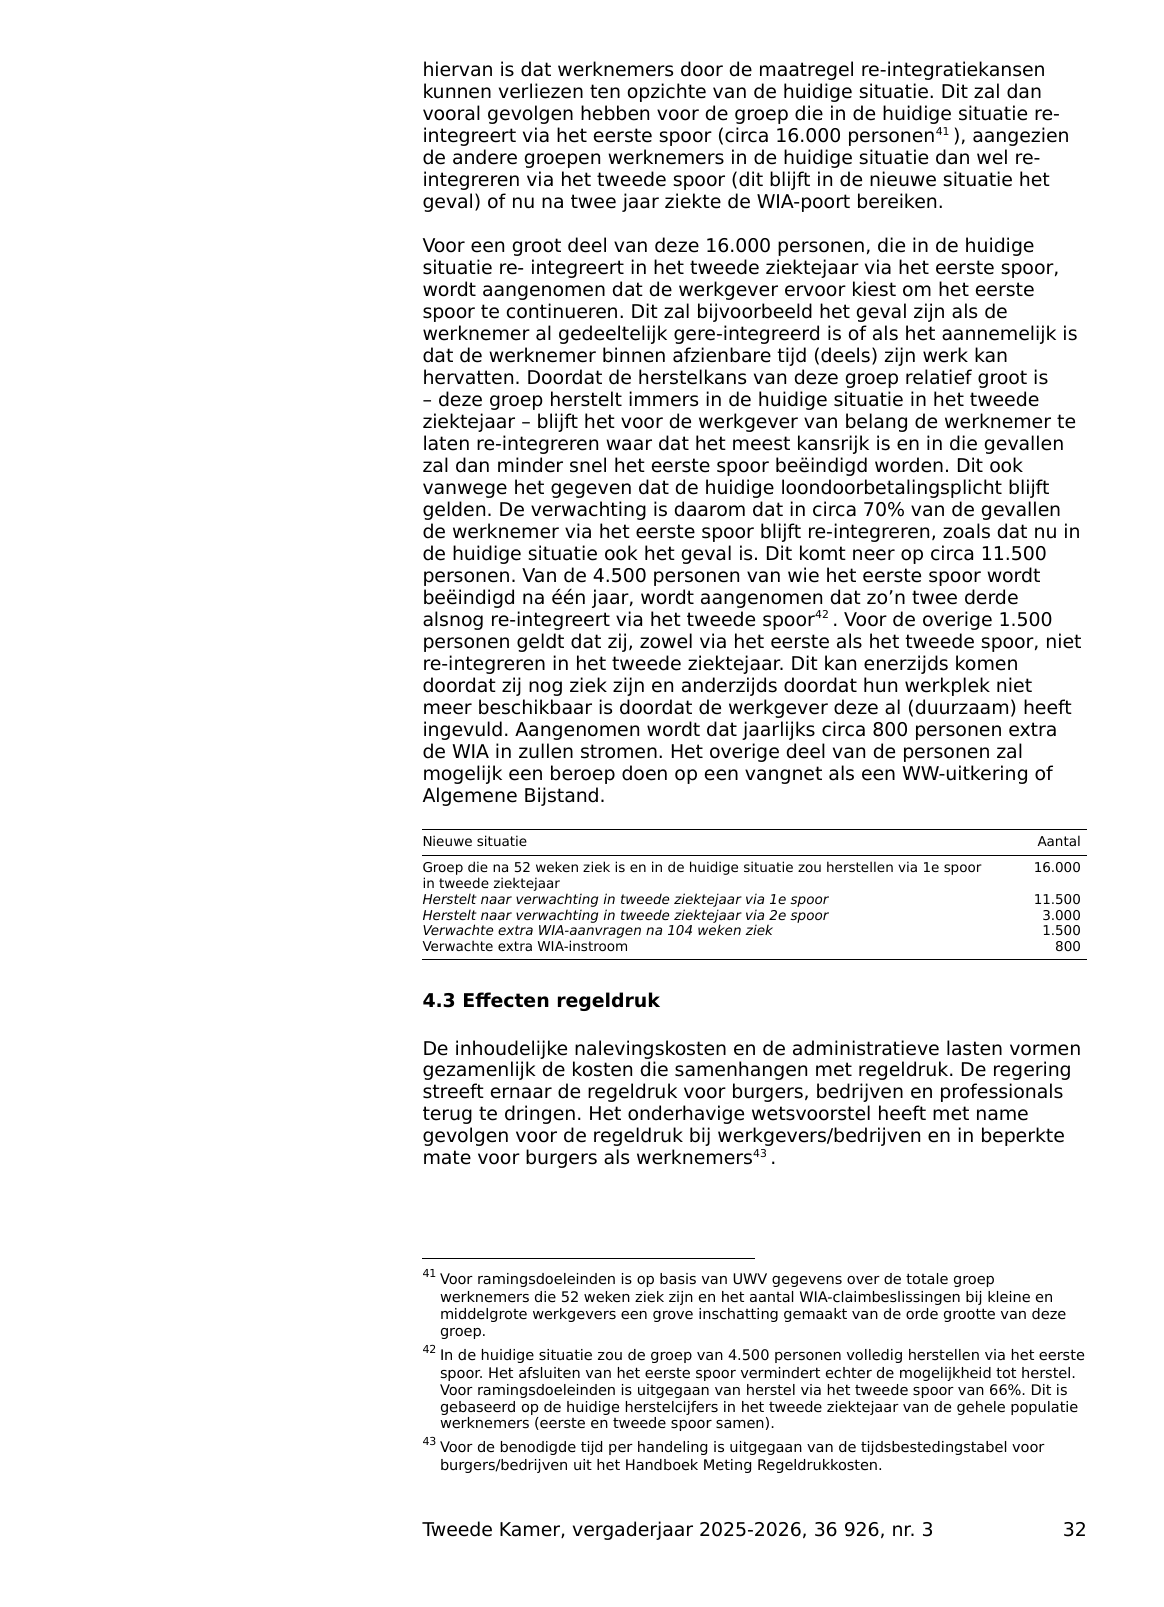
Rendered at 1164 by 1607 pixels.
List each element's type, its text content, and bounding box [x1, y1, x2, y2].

table_cell Herstelt naar verwachting in tweede ziektejaar via 2e spoor [422, 908, 998, 923]
table_cell 16.000 [998, 856, 1087, 892]
table_cell Verwachte extra WIA-instroom [422, 939, 998, 959]
table_cell 800 [998, 939, 1087, 959]
text De inhoudelijke nalevingskosten en de administratieve lasten vormen gezamenlijk de kosten die samenhangen met regeldruk. De regering streeft ernaar de regeldruk voor burgers, bedrijven en professionals terug te dringen. Het onderhavige wetsvoorstel heeft met name gevolgen voor de regeldruk bij werkgevers/bedrijven en in beperkte mate voor burgers als werknemers. [422, 1037, 1087, 1169]
table_cell Groep die na 52 weken ziek is en in de huidige situatie zou herstellen via 1e spoor in tweede ziektejaar [422, 856, 998, 892]
table_header Nieuwe situatie [422, 830, 998, 854]
text In de huidige situatie zou de groep van 4.500 personen volledig herstellen via het eerste spoor. Het afsluiten van het eerste spoor vermindert echter de mogelijkheid tot herstel. Voor ramingsdoeleinden is uitgegaan van herstel via het tweede spoor van 66%. Dit is gebaseerd op de huidige herstelcijfers in het tweede ziektejaar van de gehele populatie werknemers (eerste en tweede spoor samen). [422, 1343, 1087, 1432]
text Voor ramingsdoeleinden is op basis van UWV gegevens over de totale groep werknemers die 52 weken ziek zijn en het aantal WIA-claimbeslissingen bij kleine en middelgrote werkgevers een grove inschatting gemaakt van de orde grootte van deze groep. [422, 1267, 1087, 1340]
table_header Aantal [998, 830, 1087, 854]
text Voor de benodigde tijd per handeling is uitgegaan van de tijdsbestedingstabel voor burgers/bedrijven uit het Handboek Meting Regeldrukkosten. [422, 1435, 1087, 1474]
table_cell Herstelt naar verwachting in tweede ziektejaar via 1e spoor [422, 892, 998, 907]
table_cell 3.000 [998, 908, 1087, 923]
table_cell 11.500 [998, 892, 1087, 907]
table_cell 1.500 [998, 923, 1087, 939]
table_cell Verwachte extra WIA-aanvragen na 104 weken ziek [422, 923, 998, 939]
text Voor een groot deel van deze 16.000 personen, die in de huidige situatie re- integreert in het tweede ziektejaar via het eerste spoor, wordt aangenomen dat de werkgever ervoor kiest om het eerste spoor te continueren. Dit zal bijvoorbeeld het geval zijn als de werknemer al gedeeltelijk gere-integreerd is of als het aannemelijk is dat de werknemer binnen afzienbare tijd (deels) zijn werk kan hervatten. Doordat de herstelkans van deze groep relatief groot is – deze groep herstelt immers in de huidige situatie in het tweede ziektejaar – blijft het voor de werkgever van belang de werknemer te laten re-integreren waar dat het meest kansrijk is en in die gevallen zal dan minder snel het eerste spoor beëindigd worden. Dit ook vanwege het gegeven dat de huidige loondoorbetalingsplicht blijft gelden. De verwachting is daarom dat in circa 70% van de gevallen de werknemer via het eerste spoor blijft re-integreren, zoals dat nu in de huidige situatie ook het geval is. Dit komt neer op circa 11.500 personen. Van de 4.500 personen van wie het eerste spoor wordt beëindigd na één jaar, wordt aangenomen dat zo’n twee derde alsnog re-integreert via het tweede spoor. Voor de overige 1.500 personen geldt dat zij, zowel via het eerste als het tweede spoor, niet re-integreren in het tweede ziektejaar. Dit kan enerzijds komen doordat zij nog ziek zijn en anderzijds doordat hun werkplek niet meer beschikbaar is doordat de werkgever deze al (duurzaam) heeft ingevuld. Aangenomen wordt dat jaarlijks circa 800 personen extra de WIA in zullen stromen. Het overige deel van de personen zal mogelijk een beroep doen op een vangnet als een WW-uitkering of Algemene Bijstand. [422, 235, 1087, 807]
text hiervan is dat werknemers door de maatregel re-integratiekansen kunnen verliezen ten opzichte van de huidige situatie. Dit zal dan vooral gevolgen hebben voor de groep die in de huidige situatie re-integreert via het eerste spoor (circa 16.000 personen), aangezien de andere groepen werknemers in de huidige situatie dan wel re-integreren via het tweede spoor (dit blijft in de nieuwe situatie het geval) of nu na twee jaar ziekte de WIA-poort bereiken. [422, 59, 1087, 213]
subtitle 4.3 Effecten regeldruk [422, 990, 1087, 1012]
